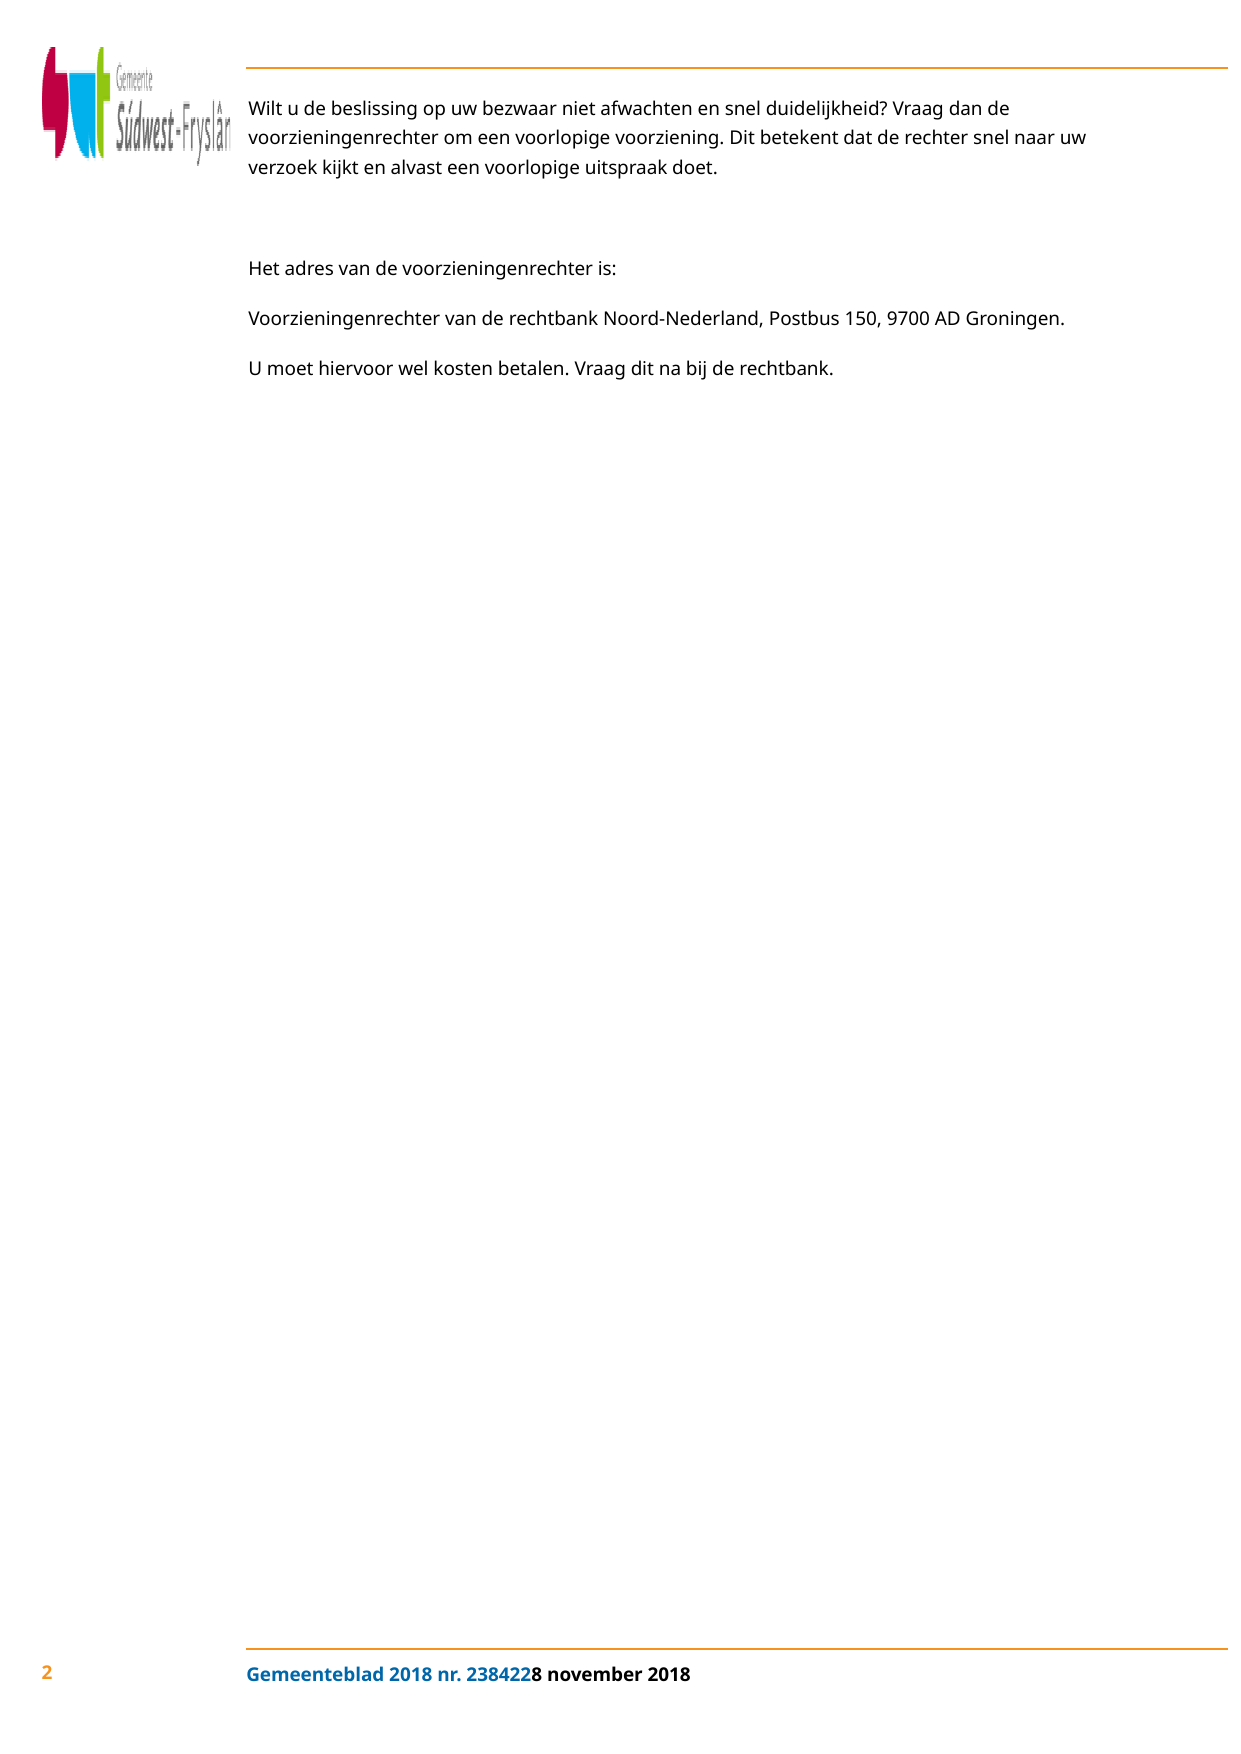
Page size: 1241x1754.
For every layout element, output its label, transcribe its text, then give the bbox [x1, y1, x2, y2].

text Wilt u de beslissing op uw bezwaar niet afwachten en snel duidelijkheid? Vraag dan de voorzieningenrechter om een voorlopige voorziening. Dit betekent dat de rechter snel naar uw verzoek kijkt en alvast een voorlopige uitspraak doet. [248, 95, 1152, 180]
text Het adres van de voorzieningenrechter is: [248, 255, 1152, 281]
text U moet hiervoor wel kosten betalen. Vraag dit na bij de rechtbank. [248, 356, 1152, 381]
picture [41, 47, 231, 172]
text Voorzieningenrechter van de rechtbank Noord-Nederland, Postbus 150, 9700 AD Groningen. [248, 305, 1152, 331]
